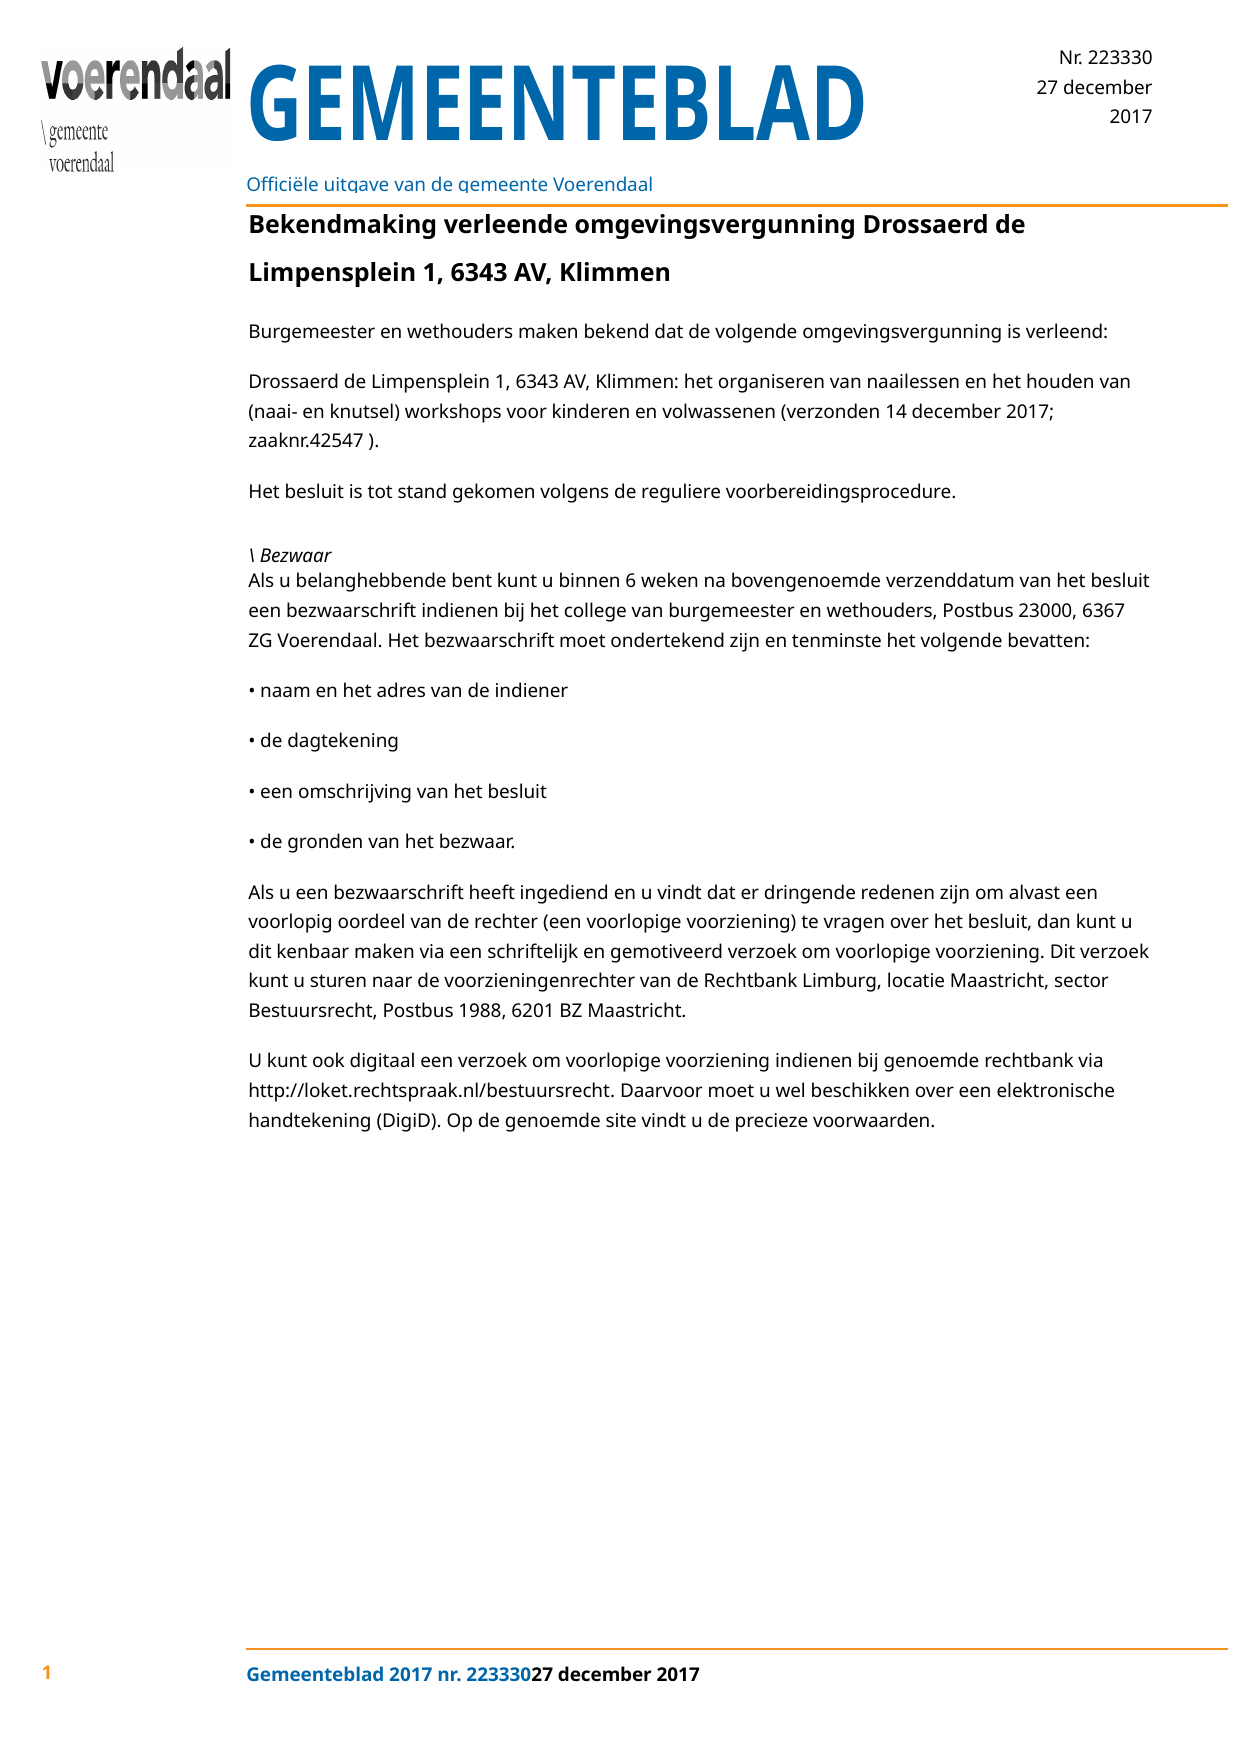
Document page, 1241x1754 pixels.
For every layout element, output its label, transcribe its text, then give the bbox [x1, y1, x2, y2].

text • de gronden van het bezwaar. [248, 828, 1152, 854]
text • de dagtekening [248, 728, 1152, 753]
text Als u een bezwaarschrift heeft ingediend en u vindt dat er dringende redenen zijn om alvast een voorlopig oordeel van de rechter (een voorlopige voorziening) te vragen over het besluit, dan kunt u dit kenbaar maken via een schriftelijk en gemotiveerd verzoek om voorlopige voorziening. Dit verzoek kunt u sturen naar de voorzieningenrechter van de Rechtbank Limburg, locatie Maastricht, sector Bestuursrecht, Postbus 1988, 6201 BZ Maastricht. [248, 879, 1152, 1023]
picture [41, 47, 231, 172]
text Het besluit is tot stand gekomen volgens de reguliere voorbereidingsprocedure. [248, 478, 1152, 504]
text • naam en het adres van de indiener [248, 677, 1152, 703]
text Bekendmaking verleende omgevingsvergunning Drossaerd de Limpensplein 1, 6343 AV, Klimmen [248, 207, 1152, 288]
text Drossaerd de Limpensplein 1, 6343 AV, Klimmen: het organiseren van naailessen en het houden van (naai- en knutsel) workshops voor kinderen en volwassenen (verzonden 14 december 2017; zaaknr.42547 ). [248, 368, 1152, 453]
text \ Bezwaar [248, 542, 1152, 568]
text • een omschrijving van het besluit [248, 778, 1152, 804]
text U kunt ook digitaal een verzoek om voorlopige voorziening indienen bij genoemde rechtbank via http://loket.rechtspraak.nl/bestuursrecht. Daarvoor moet u wel beschikken over een elektronische handtekening (DigiD). Op de genoemde site vindt u de precieze voorwaarden. [248, 1048, 1152, 1132]
text Als u belanghebbende bent kunt u binnen 6 weken na bovengenoemde verzenddatum van het besluit een bezwaarschrift indienen bij het college van burgemeester en wethouders, Postbus 23000, 6367 ZG Voerendaal. Het bezwaarschrift moet ondertekend zijn en tenminste het volgende bevatten: [248, 568, 1152, 652]
text Burgemeester en wethouders maken bekend dat de volgende omgevingsvergunning is verleend: [248, 318, 1152, 344]
